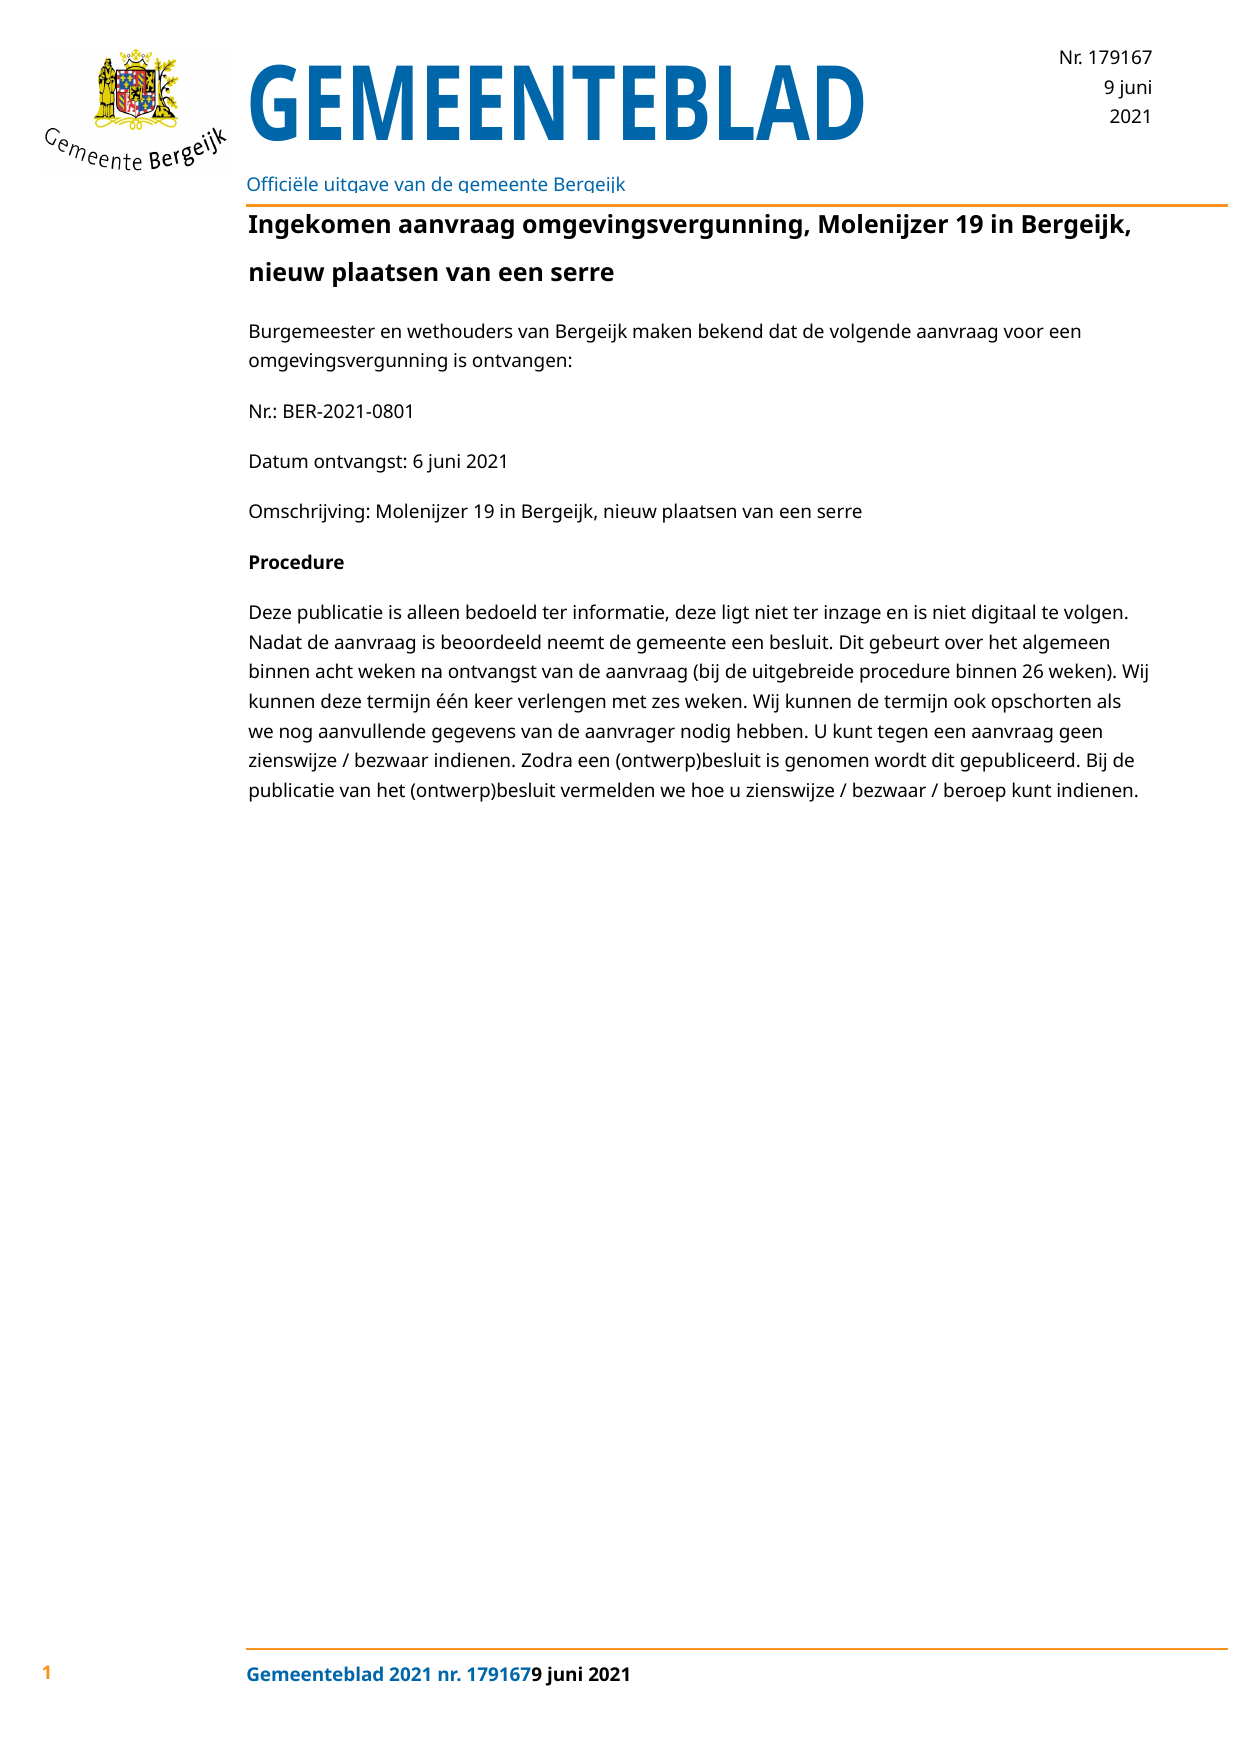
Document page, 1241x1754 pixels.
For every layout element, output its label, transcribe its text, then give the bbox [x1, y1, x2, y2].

text Burgemeester en wethouders van Bergeijk maken bekend dat de volgende aanvraag voor een omgevingsvergunning is ontvangen: [248, 318, 1152, 373]
picture [41, 47, 231, 172]
text Nr.: BER-2021-0801 [248, 398, 1152, 424]
text Datum ontvangst: 6 juni 2021 [248, 448, 1152, 474]
text Omschrijving: Molenijzer 19 in Bergeijk, nieuw plaatsen van een serre [248, 499, 1152, 524]
text Procedure [248, 549, 1152, 575]
text Deze publicatie is alleen bedoeld ter informatie, deze ligt niet ter inzage en is niet digitaal te volgen. Nadat de aanvraag is beoordeeld neemt de gemeente een besluit. Dit gebeurt over het algemeen binnen acht weken na ontvangst van de aanvraag (bij de uitgebreide procedure binnen 26 weken). Wij kunnen deze termijn één keer verlengen met zes weken. Wij kunnen de termijn ook opschorten als we nog aanvullende gegevens van de aanvrager nodig hebben. U kunt tegen een aanvraag geen zienswijze / bezwaar indienen. Zodra een (ontwerp)besluit is genomen wordt dit gepubliceerd. Bij de publicatie van het (ontwerp)besluit vermelden we hoe u zienswijze / bezwaar / beroep kunt indienen. [248, 599, 1152, 803]
text Ingekomen aanvraag omgevingsvergunning, Molenijzer 19 in Bergeijk, nieuw plaatsen van een serre [248, 207, 1152, 288]
